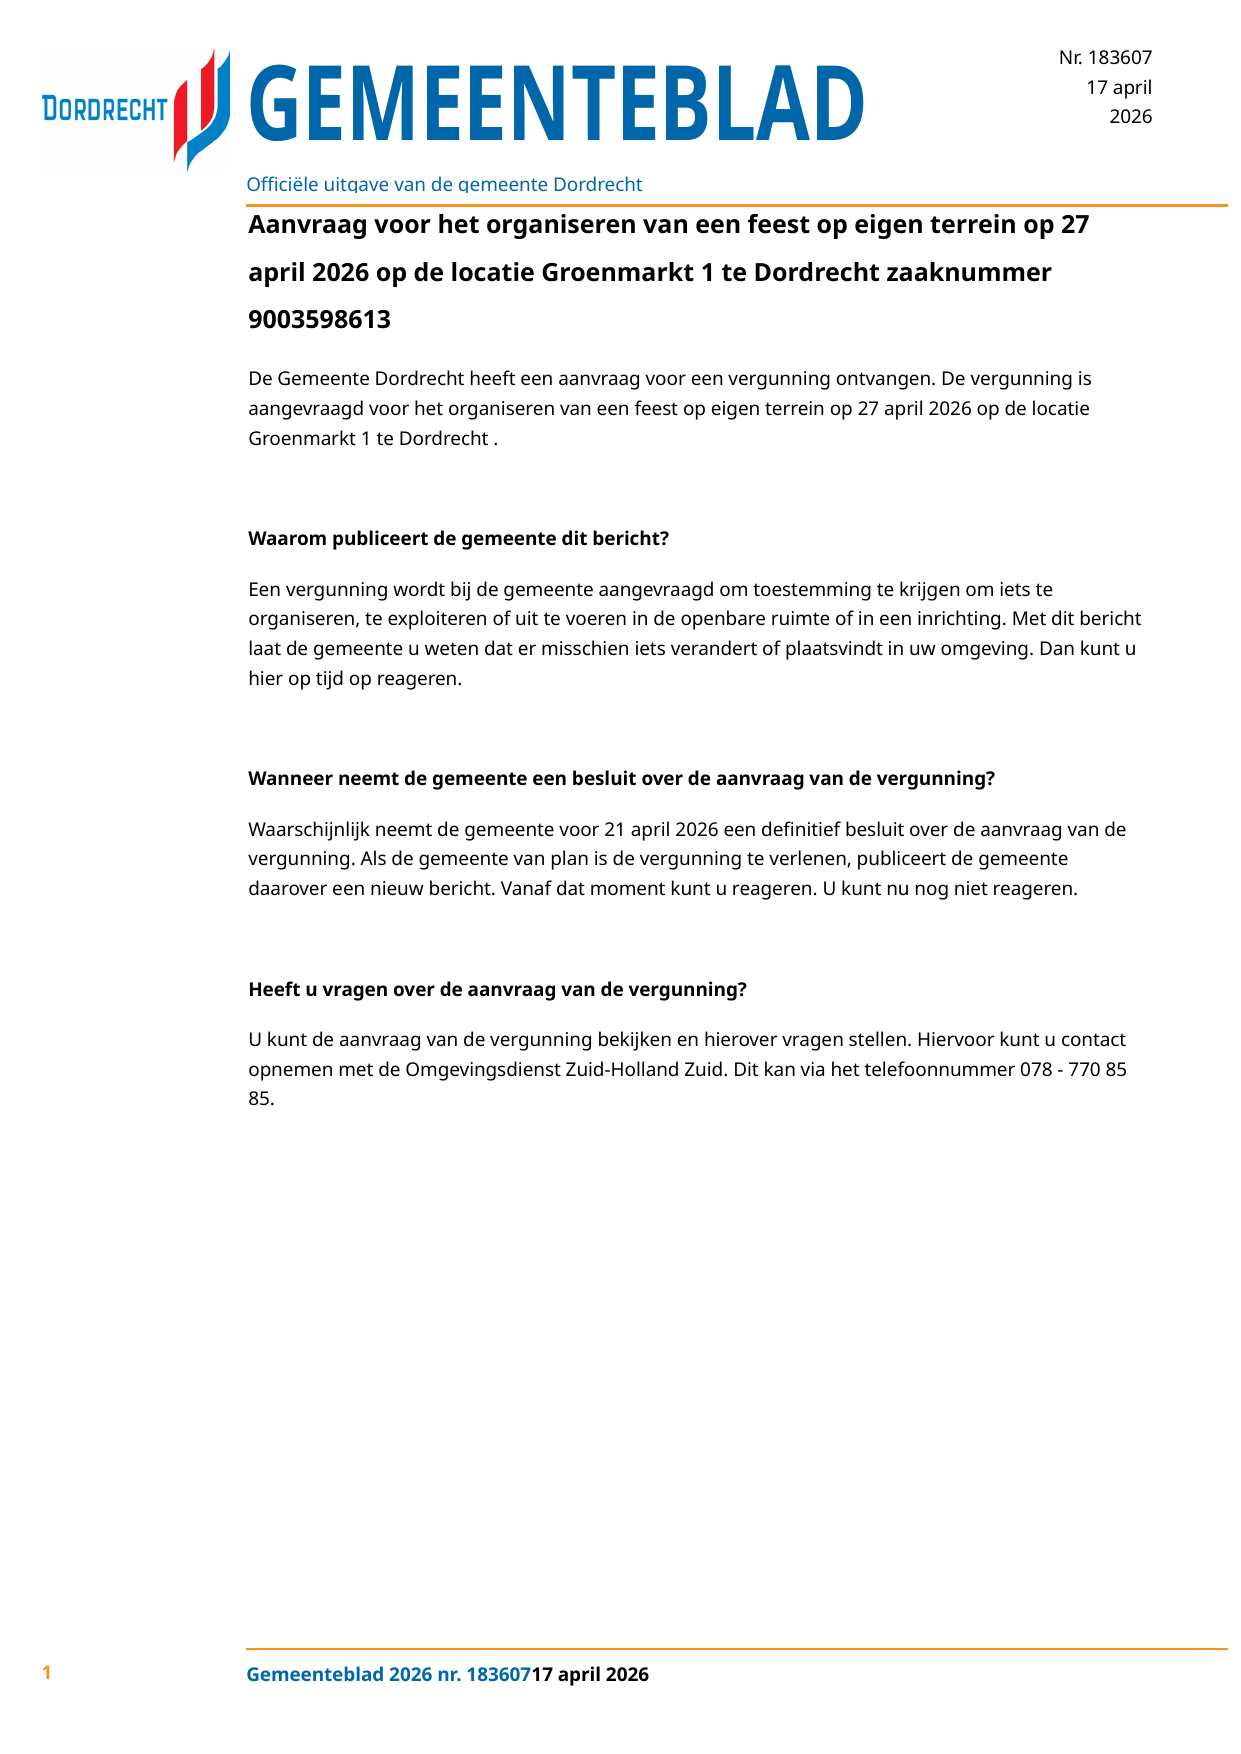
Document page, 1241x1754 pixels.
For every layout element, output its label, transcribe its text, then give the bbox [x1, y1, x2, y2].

picture [41, 47, 231, 172]
text U kunt de aanvraag van de vergunning bekijken en hierover vragen stellen. Hiervoor kunt u contact opnemen met de Omgevingsdienst Zuid-Holland Zuid. Dit kan via het telefoonnummer 078 - 770 85 85. [248, 1026, 1152, 1111]
text Wanneer neemt de gemeente een besluit over de aanvraag van de vergunning? [248, 766, 1152, 791]
text Heeft u vragen over de aanvraag van de vergunning? [248, 976, 1152, 1002]
text Waarschijnlijk neemt de gemeente voor 21 april 2026 een definitief besluit over de aanvraag van de vergunning. Als de gemeente van plan is de vergunning te verlenen, publiceert de gemeente daarover een nieuw bericht. Vanaf dat moment kunt u reageren. U kunt nu nog niet reageren. [248, 816, 1152, 901]
text Een vergunning wordt bij de gemeente aangevraagd om toestemming te krijgen om iets te organiseren, te exploiteren of uit te voeren in de openbare ruimte of in een inrichting. Met dit bericht laat de gemeente u weten dat er misschien iets verandert of plaatsvindt in uw omgeving. Dan kunt u hier op tijd op reageren. [248, 576, 1152, 690]
text De Gemeente Dordrecht heeft een aanvraag voor een vergunning ontvangen. De vergunning is aangevraagd voor het organiseren van een feest op eigen terrein op 27 april 2026 op de locatie Groenmarkt 1 te Dordrecht . [248, 366, 1152, 450]
text Aanvraag voor het organiseren van een feest op eigen terrein op 27 april 2026 op de locatie Groenmarkt 1 te Dordrecht zaaknummer 9003598613 [248, 207, 1152, 336]
text Waarom publiceert de gemeente dit bericht? [248, 526, 1152, 551]
